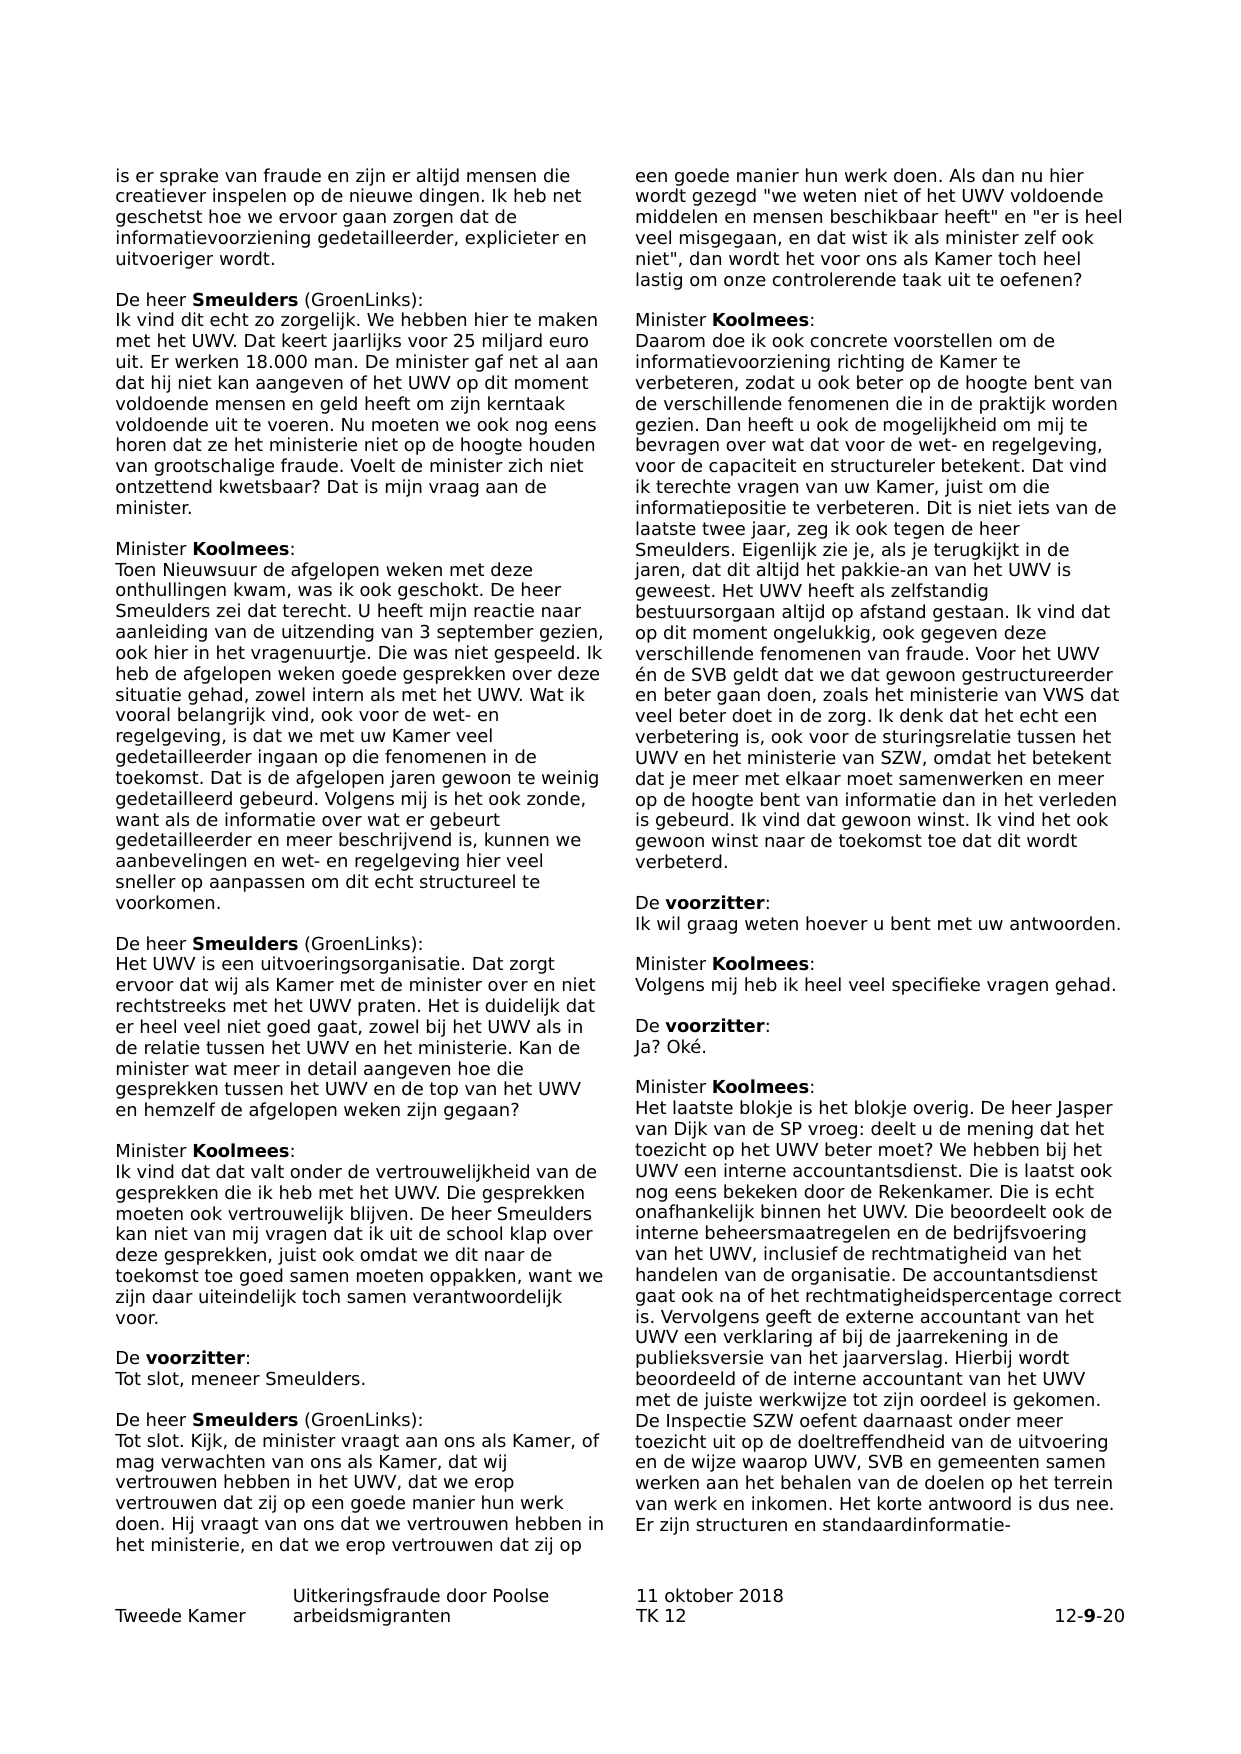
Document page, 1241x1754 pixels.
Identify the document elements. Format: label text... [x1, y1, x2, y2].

text Het UWV is een uitvoeringsorganisatie. Dat zorgt ervoor dat wij als Kamer met de minister over en niet rechtstreeks met het UWV praten. Het is duidelijk dat er heel veel niet goed gaat, zowel bij het UWV als in de relatie tussen het UWV en het ministerie. Kan de minister wat meer in detail aangeven hoe die gesprekken tussen het UWV en de top van het UWV en hemzelf de afgelopen weken zijn gegaan? [115, 954, 605, 1121]
text De heer Smeulders (GroenLinks): [115, 933, 605, 954]
text De voorzitter: [635, 893, 1125, 913]
text Ja? Oké. [635, 1037, 1125, 1057]
text Minister Koolmees: [635, 310, 1125, 331]
text Het laatste blokje is het blokje overig. De heer Jasper van Dijk van de SP vroeg: deelt u de mening dat het toezicht op het UWV beter moet? We hebben bij het UWV een interne accountantsdienst. Die is laatst ook nog eens bekeken door de Rekenkamer. Die is echt onafhankelijk binnen het UWV. Die beoordeelt ook de interne beheersmaatregelen en de bedrijfsvoering van het UWV, inclusief de rechtmatigheid van het handelen van de organisatie. De accountantsdienst gaat ook na of het rechtmatigheidspercentage correct is. Vervolgens geeft de externe accountant van het UWV een verklaring af bij de jaarrekening in de publieksversie van het jaarverslag. Hierbij wordt beoordeeld of de interne accountant van het UWV met de juiste werkwijze tot zijn oordeel is gekomen. De Inspectie SZW oefent daarnaast onder meer toezicht uit op de doeltreffendheid van de uitvoering en de wijze waarop UWV, SVB en gemeenten samen werken aan het behalen van de doelen op het terrein van werk en inkomen. Het korte antwoord is dus nee. Er zijn structuren en standaardinformatie- [635, 1098, 1125, 1536]
text Ik vind dit echt zo zorgelijk. We hebben hier te maken met het UWV. Dat keert jaarlijks voor 25 miljard euro uit. Er werken 18.000 man. De minister gaf net al aan dat hij niet kan aangeven of het UWV op dit moment voldoende mensen en geld heeft om zijn kerntaak voldoende uit te voeren. Nu moeten we ook nog eens horen dat ze het ministerie niet op de hoogte houden van grootschalige fraude. Voelt de minister zich niet ontzettend kwetsbaar? Dat is mijn vraag aan de minister. [115, 310, 605, 518]
text Tot slot. Kijk, de minister vraagt aan ons als Kamer, of mag verwachten van ons als Kamer, dat wij vertrouwen hebben in het UWV, dat we erop vertrouwen dat zij op een goede manier hun werk doen. Hij vraagt van ons dat we vertrouwen hebben in het ministerie, en dat we erop vertrouwen dat zij op [115, 1431, 605, 1556]
text Tot slot, meneer Smeulders. [115, 1369, 605, 1390]
text De heer Smeulders (GroenLinks): [115, 1410, 605, 1431]
text De heer Smeulders (GroenLinks): [115, 289, 605, 310]
text Ik wil graag weten hoever u bent met uw antwoorden. [635, 913, 1125, 934]
text een goede manier hun werk doen. Als dan nu hier wordt gezegd "we weten niet of het UWV voldoende middelen en mensen beschikbaar heeft" en "er is heel veel misgegaan, en dat wist ik als minister zelf ook niet", dan wordt het voor ons als Kamer toch heel lastig om onze controlerende taak uit te oefenen? [635, 165, 1125, 290]
text Daarom doe ik ook concrete voorstellen om de informatievoorziening richting de Kamer te verbeteren, zodat u ook beter op de hoogte bent van de verschillende fenomenen die in de praktijk worden gezien. Dan heeft u ook de mogelijkheid om mij te bevragen over wat dat voor de wet- en regelgeving, voor de capaciteit en structureler betekent. Dat vind ik terechte vragen van uw Kamer, juist om die informatiepositie te verbeteren. Dit is niet iets van de laatste twee jaar, zeg ik ook tegen de heer Smeulders. Eigenlijk zie je, als je terugkijkt in de jaren, dat dit altijd het pakkie-an van het UWV is geweest. Het UWV heeft als zelfstandig bestuursorgaan altijd op afstand gestaan. Ik vind dat op dit moment ongelukkig, ook gegeven deze verschillende fenomenen van fraude. Voor het UWV én de SVB geldt dat we dat gewoon gestructureerder en beter gaan doen, zoals het ministerie van VWS dat veel beter doet in de zorg. Ik denk dat het echt een verbetering is, ook voor de sturingsrelatie tussen het UWV en het ministerie van SZW, omdat het betekent dat je meer met elkaar moet samenwerken en meer op de hoogte bent van informatie dan in het verleden is gebeurd. Ik vind dat gewoon winst. Ik vind het ook gewoon winst naar de toekomst toe dat dit wordt verbeterd. [635, 331, 1125, 873]
text Minister Koolmees: [115, 538, 605, 559]
text Volgens mij heb ik heel veel specifieke vragen gehad. [635, 975, 1125, 996]
text is er sprake van fraude en zijn er altijd mensen die creatiever inspelen op de nieuwe dingen. Ik heb net geschetst hoe we ervoor gaan zorgen dat de informatievoorziening gedetailleerder, explicieter en uitvoeriger wordt. [115, 165, 605, 269]
text De voorzitter: [635, 1016, 1125, 1037]
text Minister Koolmees: [115, 1141, 605, 1162]
text Minister Koolmees: [635, 1077, 1125, 1098]
text De voorzitter: [115, 1348, 605, 1369]
text Toen Nieuwsuur de afgelopen weken met deze onthullingen kwam, was ik ook geschokt. De heer Smeulders zei dat terecht. U heeft mijn reactie naar aanleiding van de uitzending van 3 september gezien, ook hier in het vragenuurtje. Die was niet gespeeld. Ik heb de afgelopen weken goede gesprekken over deze situatie gehad, zowel intern als met het UWV. Wat ik vooral belangrijk vind, ook voor de wet- en regelgeving, is dat we met uw Kamer veel gedetailleerder ingaan op die fenomenen in de toekomst. Dat is de afgelopen jaren gewoon te weinig gedetailleerd gebeurd. Volgens mij is het ook zonde, want als de informatie over wat er gebeurt gedetailleerder en meer beschrijvend is, kunnen we aanbevelingen en wet- en regelgeving hier veel sneller op aanpassen om dit echt structureel te voorkomen. [115, 559, 605, 913]
text Minister Koolmees: [635, 954, 1125, 975]
text Ik vind dat dat valt onder de vertrouwelijkheid van de gesprekken die ik heb met het UWV. Die gesprekken moeten ook vertrouwelijk blijven. De heer Smeulders kan niet van mij vragen dat ik uit de school klap over deze gesprekken, juist ook omdat we dit naar de toekomst toe goed samen moeten oppakken, want we zijn daar uiteindelijk toch samen verantwoordelijk voor. [115, 1162, 605, 1328]
